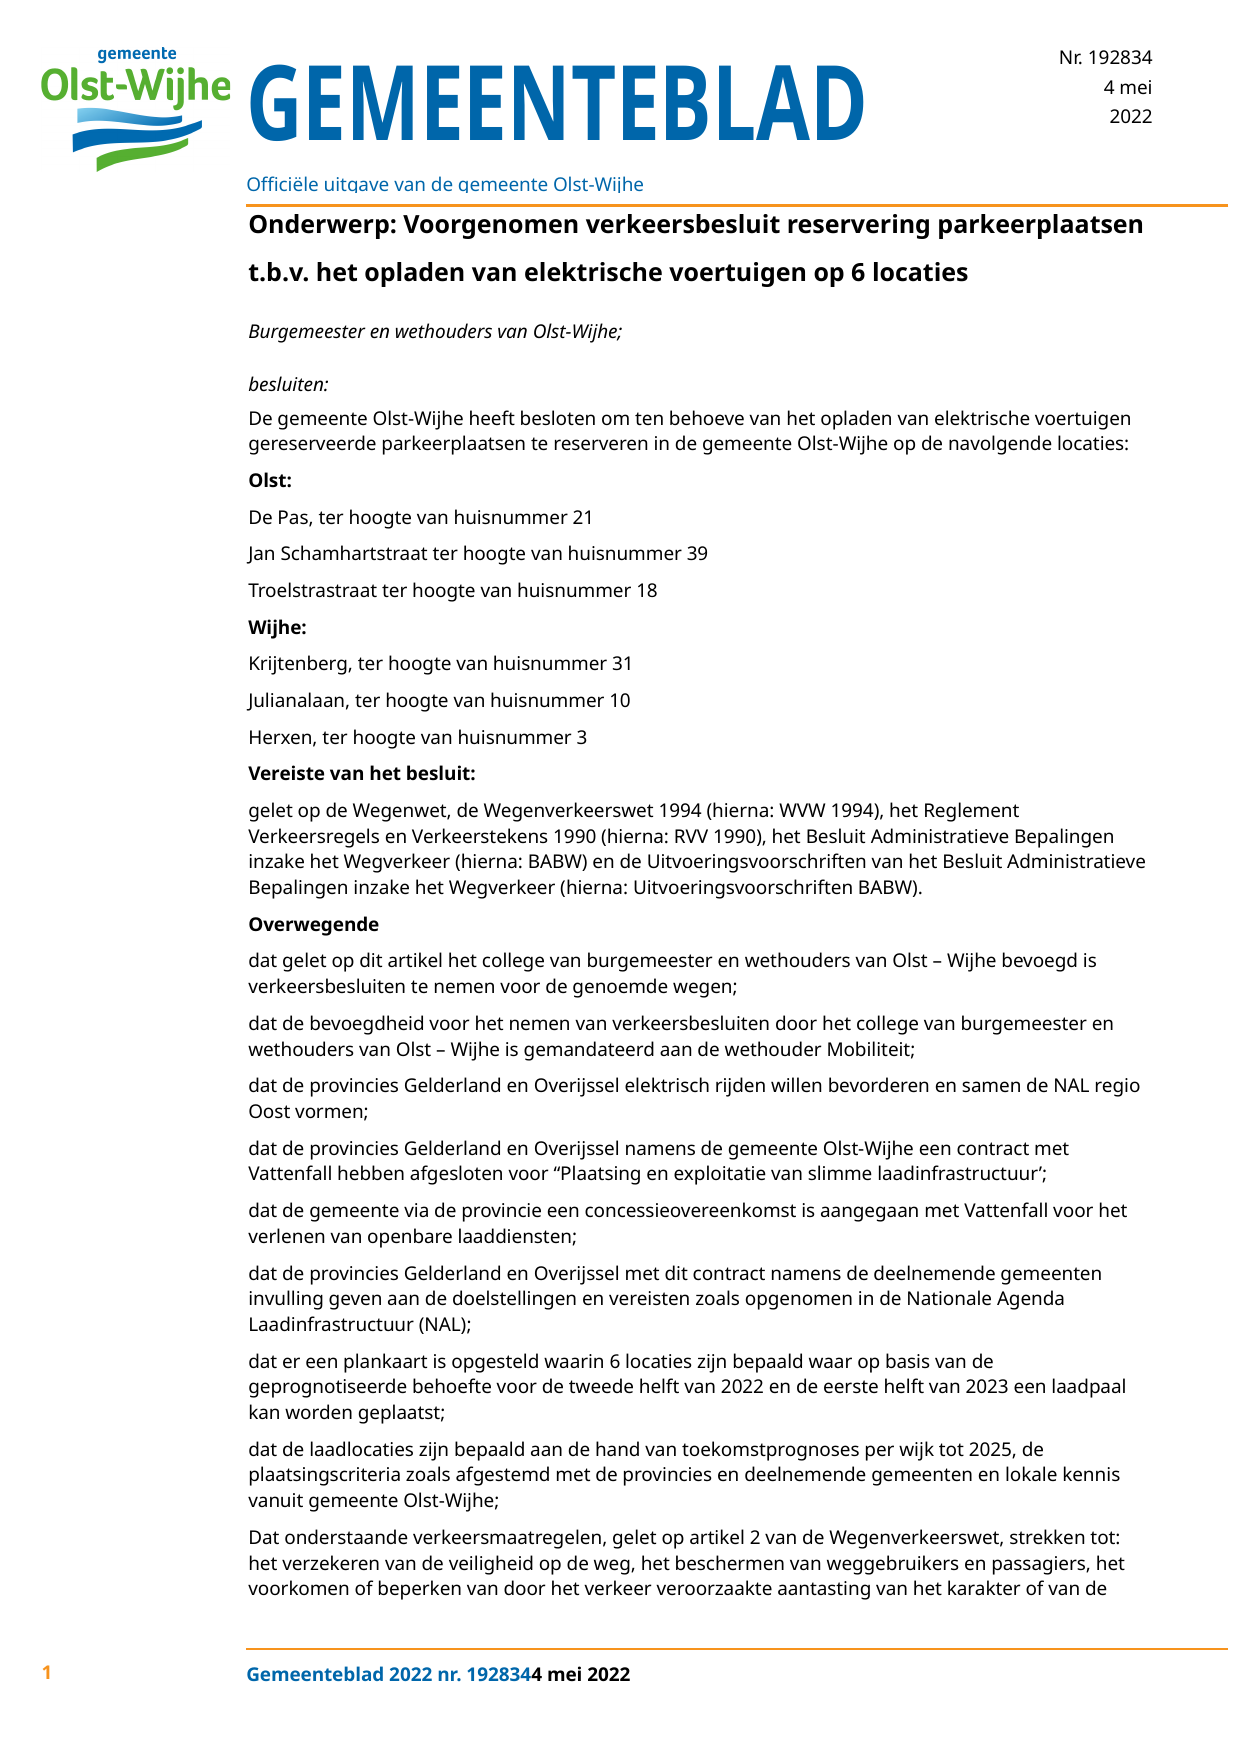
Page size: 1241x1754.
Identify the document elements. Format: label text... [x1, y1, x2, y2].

text dat de gemeente via de provincie een concessieovereenkomst is aangegaan met Vattenfall voor het verlenen van openbare laaddiensten; [248, 1197, 1152, 1249]
text dat de laadlocaties zijn bepaald aan de hand van toekomstprognoses per wijk tot 2025, de plaatsingscriteria zoals afgestemd met de provincies en deelnemende gemeenten en lokale kennis vanuit gemeente Olst-Wijhe; [248, 1436, 1152, 1513]
text Julianalaan, ter hoogte van huisnummer 10 [248, 687, 1152, 713]
text Jan Schamhartstraat ter hoogte van huisnummer 39 [248, 541, 1152, 566]
text dat de provincies Gelderland en Overijssel namens de gemeente Olst-Wijhe een contract met Vattenfall hebben afgesloten voor “Plaatsing en exploitatie van slimme laadinfrastructuur’; [248, 1135, 1152, 1186]
text dat de provincies Gelderland en Overijssel met dit contract namens de deelnemende gemeenten invulling geven aan de doelstellingen en vereisten zoals opgenomen in de Nationale Agenda Laadinfrastructuur (NAL); [248, 1260, 1152, 1337]
text dat de bevoegdheid voor het nemen van verkeersbesluiten door het college van burgemeester en wethouders van Olst – Wijhe is gemandateerd aan de wethouder Mobiliteit; [248, 1010, 1152, 1062]
text Troelstrastraat ter hoogte van huisnummer 18 [248, 577, 1152, 603]
text gelet op de Wegenwet, de Wegenverkeerswet 1994 (hierna: WVW 1994), het Reglement Verkeersregels en Verkeerstekens 1990 (hierna: RVV 1990), het Besluit Administratieve Bepalingen inzake het Wegverkeer (hierna: BABW) en de Uitvoeringsvoorschriften van het Besluit Administratieve Bepalingen inzake het Wegverkeer (hierna: Uitvoeringsvoorschriften BABW). [248, 797, 1152, 900]
text Dat onderstaande verkeersmaatregelen, gelet op artikel 2 van de Wegenverkeerswet, strekken tot: het verzekeren van de veiligheid op de weg, het beschermen van weggebruikers en passagiers, het voorkomen of beperken van door het verkeer veroorzaakte aantasting van het karakter of van de [248, 1524, 1152, 1601]
text dat er een plankaart is opgesteld waarin 6 locaties zijn bepaald waar op basis van de geprognotiseerde behoefte voor de tweede helft van 2022 en de eerste helft van 2023 een laadpaal kan worden geplaatst; [248, 1348, 1152, 1425]
text De gemeente Olst-Wijhe heeft besloten om ten behoeve van het opladen van elektrische voertuigen gereserveerde parkeerplaatsen te reserveren in de gemeente Olst-Wijhe op de navolgende locaties: [248, 405, 1152, 456]
text Burgemeester en wethouders van Olst-Wijhe; [248, 318, 1152, 344]
picture [41, 47, 231, 172]
text besluiten: [248, 371, 1152, 396]
text De Pas, ter hoogte van huisnummer 21 [248, 504, 1152, 529]
text Overwegende [248, 911, 1152, 937]
text Wijhe: [248, 614, 1152, 639]
text dat de provincies Gelderland en Overijssel elektrisch rijden willen bevorderen en samen de NAL regio Oost vormen; [248, 1072, 1152, 1124]
text dat gelet op dit artikel het college van burgemeester en wethouders van Olst – Wijhe bevoegd is verkeersbesluiten te nemen voor de genoemde wegen; [248, 948, 1152, 999]
text Vereiste van het besluit: [248, 761, 1152, 786]
text Krijtenberg, ter hoogte van huisnummer 31 [248, 651, 1152, 676]
text Onderwerp: Voorgenomen verkeersbesluit reservering parkeerplaatsen t.b.v. het opladen van elektrische voertuigen op 6 locaties [248, 207, 1152, 288]
text Herxen, ter hoogte van huisnummer 3 [248, 724, 1152, 749]
text Olst: [248, 467, 1152, 493]
